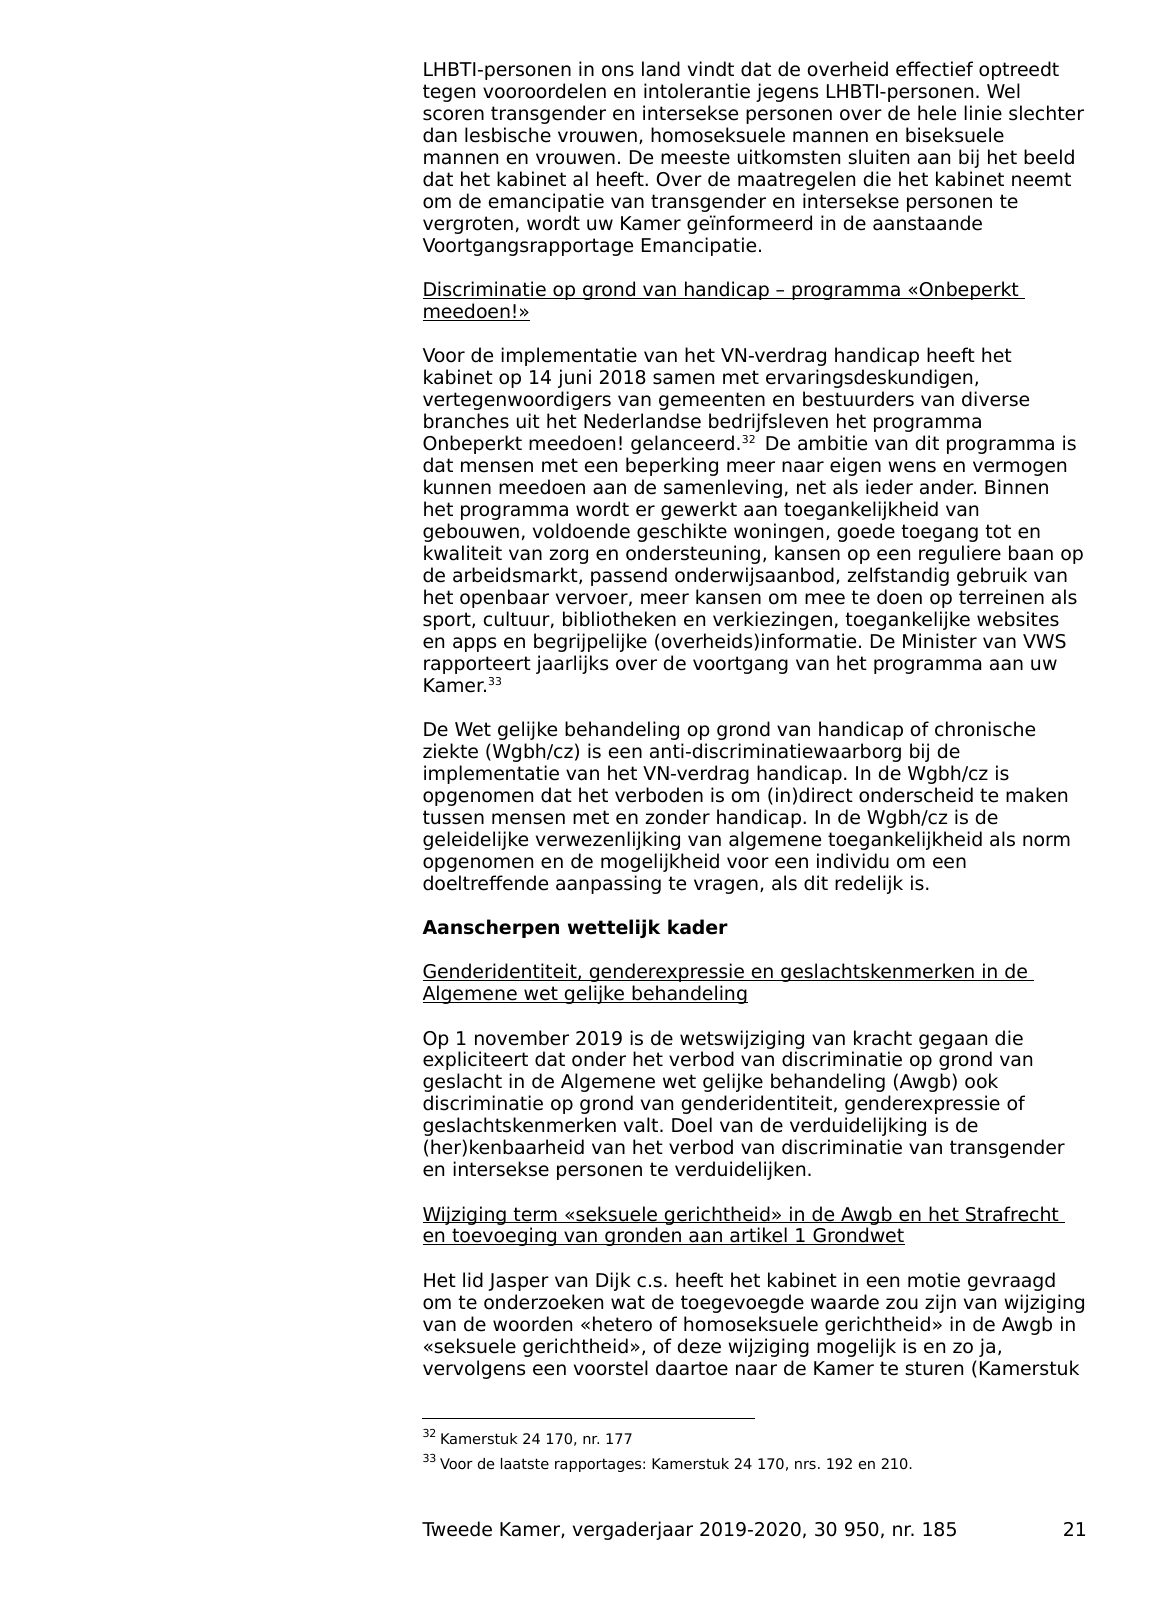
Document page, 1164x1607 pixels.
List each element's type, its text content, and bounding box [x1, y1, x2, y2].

subtitle Aanscherpen wettelijk kader [422, 917, 1087, 939]
text Kamerstuk 24 170, nr. 177 [422, 1427, 1087, 1449]
text Op 1 november 2019 is de wetswijziging van kracht gegaan die expliciteert dat onder het verbod van discriminatie op grond van geslacht in de Algemene wet gelijke behandeling (Awgb) ook discriminatie op grond van genderidentiteit, genderexpressie of geslachtskenmerken valt. Doel van de verduidelijking is de (her)kenbaarheid van het verbod van discriminatie van transgender en intersekse personen te verduidelijken. [422, 1027, 1087, 1181]
text De Wet gelijke behandeling op grond van handicap of chronische ziekte (Wgbh/cz) is een anti-discriminatiewaarborg bij de implementatie van het VN-verdrag handicap. In de Wgbh/cz is opgenomen dat het verboden is om (in)direct onderscheid te maken tussen mensen met en zonder handicap. In de Wgbh/cz is de geleidelijke verwezenlijking van algemene toegankelijkheid als norm opgenomen en de mogelijkheid voor een individu om een doeltreffende aanpassing te vragen, als dit redelijk is. [422, 719, 1087, 895]
text Voor de implementatie van het VN-verdrag handicap heeft het kabinet op 14 juni 2018 samen met ervaringsdeskundigen, vertegenwoordigers van gemeenten en bestuurders van diverse branches uit het Nederlandse bedrijfsleven het programma Onbeperkt meedoen! gelanceerd. De ambitie van dit programma is dat mensen met een beperking meer naar eigen wens en vermogen kunnen meedoen aan de samenleving, net als ieder ander. Binnen het programma wordt er gewerkt aan toegankelijkheid van gebouwen, voldoende geschikte woningen, goede toegang tot en kwaliteit van zorg en ondersteuning, kansen op een reguliere baan op de arbeidsmarkt, passend onderwijsaanbod, zelfstandig gebruik van het openbaar vervoer, meer kansen om mee te doen op terreinen als sport, cultuur, bibliotheken en verkiezingen, toegankelijke websites en apps en begrijpelijke (overheids)informatie. De Minister van VWS rapporteert jaarlijks over de voortgang van het programma aan uw Kamer. [422, 345, 1087, 697]
subtitle Genderidentiteit, genderexpressie en geslachtskenmerken in de Algemene wet gelijke behandeling [422, 961, 1087, 1005]
subtitle Wijziging term «seksuele gerichtheid» in de Awgb en het Strafrecht en toevoeging van gronden aan artikel 1 Grondwet [422, 1203, 1087, 1247]
subtitle Discriminatie op grond van handicap – programma «Onbeperkt meedoen!» [422, 279, 1087, 323]
text Voor de laatste rapportages: Kamerstuk 24 170, nrs. 192 en 210. [422, 1452, 1087, 1474]
text LHBTI-personen in ons land vindt dat de overheid effectief optreedt tegen vooroordelen en intolerantie jegens LHBTI-personen. Wel scoren transgender en intersekse personen over de hele linie slechter dan lesbische vrouwen, homoseksuele mannen en biseksuele mannen en vrouwen. De meeste uitkomsten sluiten aan bij het beeld dat het kabinet al heeft. Over de maatregelen die het kabinet neemt om de emancipatie van transgender en intersekse personen te vergroten, wordt uw Kamer geïnformeerd in de aanstaande Voortgangsrapportage Emancipatie. [422, 59, 1087, 257]
text Het lid Jasper van Dijk c.s. heeft het kabinet in een motie gevraagd om te onderzoeken wat de toegevoegde waarde zou zijn van wijziging van de woorden «hetero of homoseksuele gerichtheid» in de Awgb in «seksuele gerichtheid», of deze wijziging mogelijk is en zo ja, vervolgens een voorstel daartoe naar de Kamer te sturen (Kamerstuk [422, 1269, 1087, 1379]
